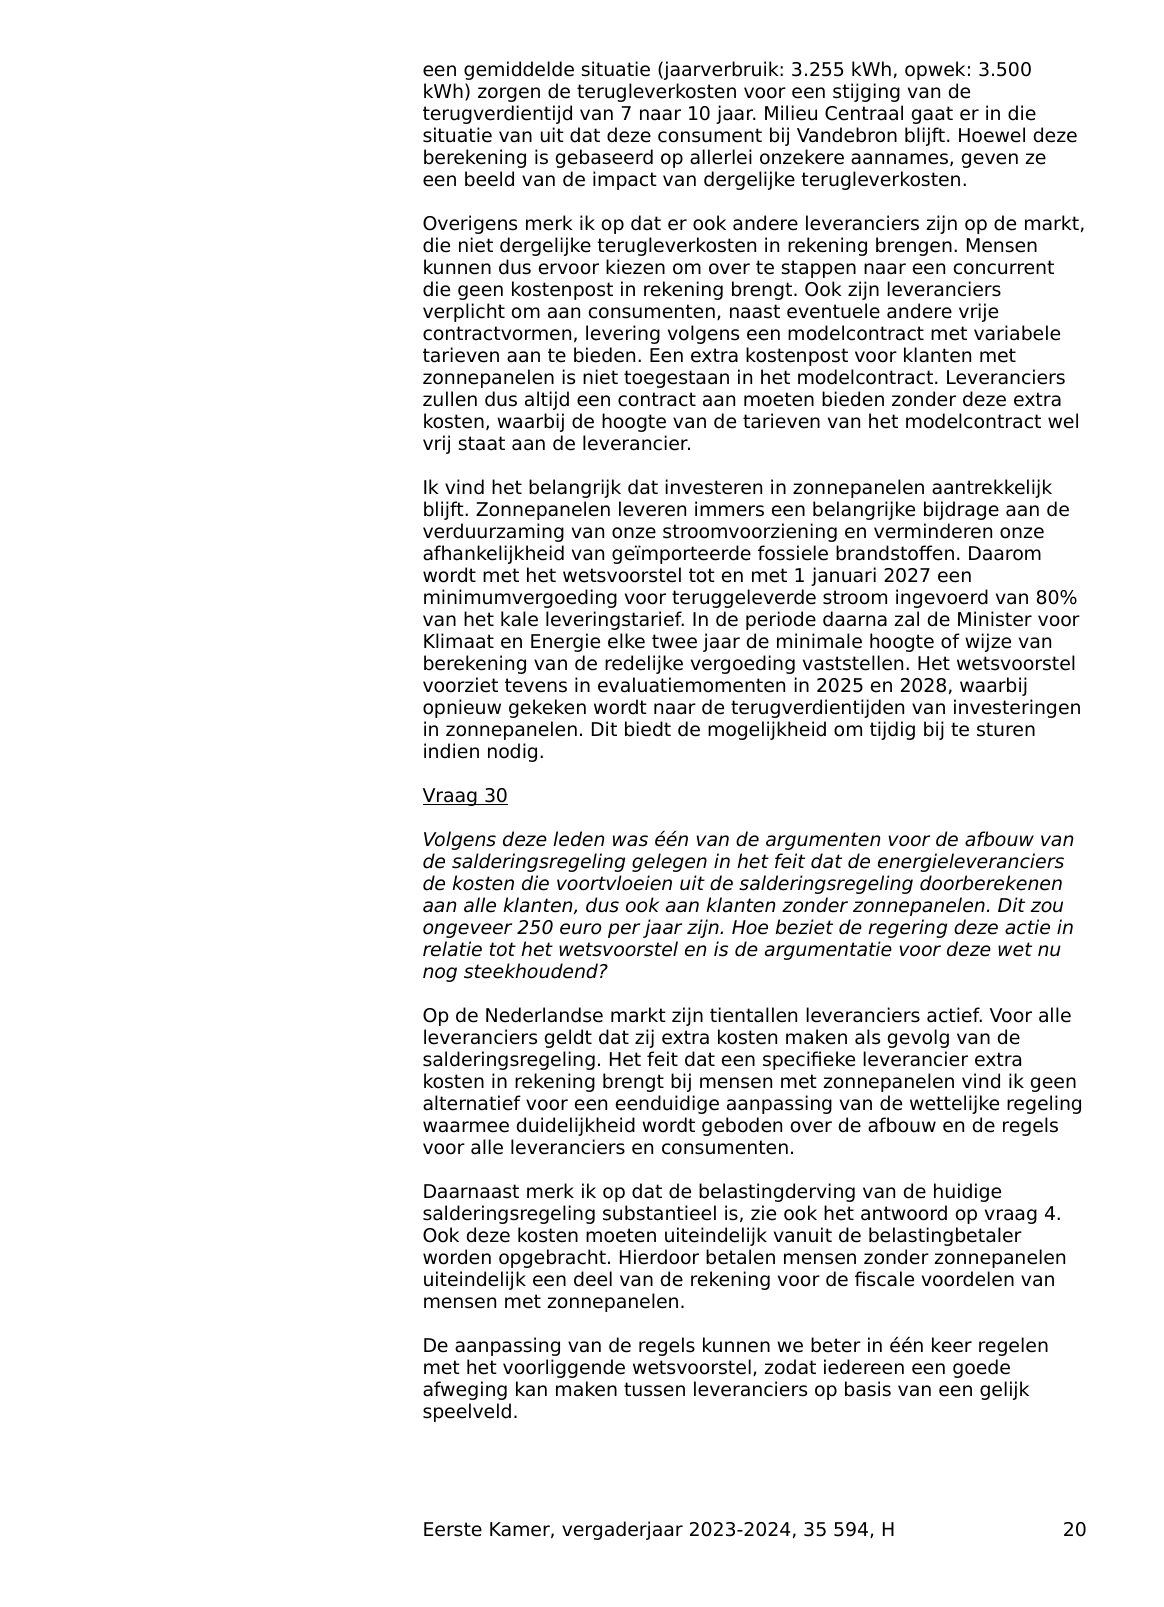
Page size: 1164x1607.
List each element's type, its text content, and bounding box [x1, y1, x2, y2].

text De aanpassing van de regels kunnen we beter in één keer regelen met het voorliggende wetsvoorstel, zodat iedereen een goede afweging kan maken tussen leveranciers op basis van een gelijk speelveld. [422, 1335, 1087, 1423]
text Volgens deze leden was één van de argumenten voor de afbouw van de salderingsregeling gelegen in het feit dat de energieleveranciers de kosten die voortvloeien uit de salderingsregeling doorberekenen aan alle klanten, dus ook aan klanten zonder zonnepanelen. Dit zou ongeveer 250 euro per jaar zijn. Hoe beziet de regering deze actie in relatie tot het wetsvoorstel en is de argumentatie voor deze wet nu nog steekhoudend? [422, 829, 1087, 983]
text Ik vind het belangrijk dat investeren in zonnepanelen aantrekkelijk blijft. Zonnepanelen leveren immers een belangrijke bijdrage aan de verduurzaming van onze stroomvoorziening en verminderen onze afhankelijkheid van geïmporteerde fossiele brandstoffen. Daarom wordt met het wetsvoorstel tot en met 1 januari 2027 een minimumvergoeding voor teruggeleverde stroom ingevoerd van 80% van het kale leveringstarief. In de periode daarna zal de Minister voor Klimaat en Energie elke twee jaar de minimale hoogte of wijze van berekening van de redelijke vergoeding vaststellen. Het wetsvoorstel voorziet tevens in evaluatiemomenten in 2025 en 2028, waarbij opnieuw gekeken wordt naar de terugverdientijden van investeringen in zonnepanelen. Dit biedt de mogelijkheid om tijdig bij te sturen indien nodig. [422, 477, 1087, 763]
subtitle Vraag 30 [422, 785, 1087, 807]
text Daarnaast merk ik op dat de belastingderving van de huidige salderingsregeling substantieel is, zie ook het antwoord op vraag 4. Ook deze kosten moeten uiteindelijk vanuit de belastingbetaler worden opgebracht. Hierdoor betalen mensen zonder zonnepanelen uiteindelijk een deel van de rekening voor de fiscale voordelen van mensen met zonnepanelen. [422, 1181, 1087, 1313]
text Op de Nederlandse markt zijn tientallen leveranciers actief. Voor alle leveranciers geldt dat zij extra kosten maken als gevolg van de salderingsregeling. Het feit dat een specifieke leverancier extra kosten in rekening brengt bij mensen met zonnepanelen vind ik geen alternatief voor een eenduidige aanpassing van de wettelijke regeling waarmee duidelijkheid wordt geboden over de afbouw en de regels voor alle leveranciers en consumenten. [422, 1005, 1087, 1159]
text Overigens merk ik op dat er ook andere leveranciers zijn op de markt, die niet dergelijke terugleverkosten in rekening brengen. Mensen kunnen dus ervoor kiezen om over te stappen naar een concurrent die geen kostenpost in rekening brengt. Ook zijn leveranciers verplicht om aan consumenten, naast eventuele andere vrije contractvormen, levering volgens een modelcontract met variabele tarieven aan te bieden. Een extra kostenpost voor klanten met zonnepanelen is niet toegestaan in het modelcontract. Leveranciers zullen dus altijd een contract aan moeten bieden zonder deze extra kosten, waarbij de hoogte van de tarieven van het modelcontract wel vrij staat aan de leverancier. [422, 213, 1087, 455]
text een gemiddelde situatie (jaarverbruik: 3.255 kWh, opwek: 3.500 kWh) zorgen de terugleverkosten voor een stijging van de terugverdientijd van 7 naar 10 jaar. Milieu Centraal gaat er in die situatie van uit dat deze consument bij Vandebron blijft. Hoewel deze berekening is gebaseerd op allerlei onzekere aannames, geven ze een beeld van de impact van dergelijke terugleverkosten. [422, 59, 1087, 191]
